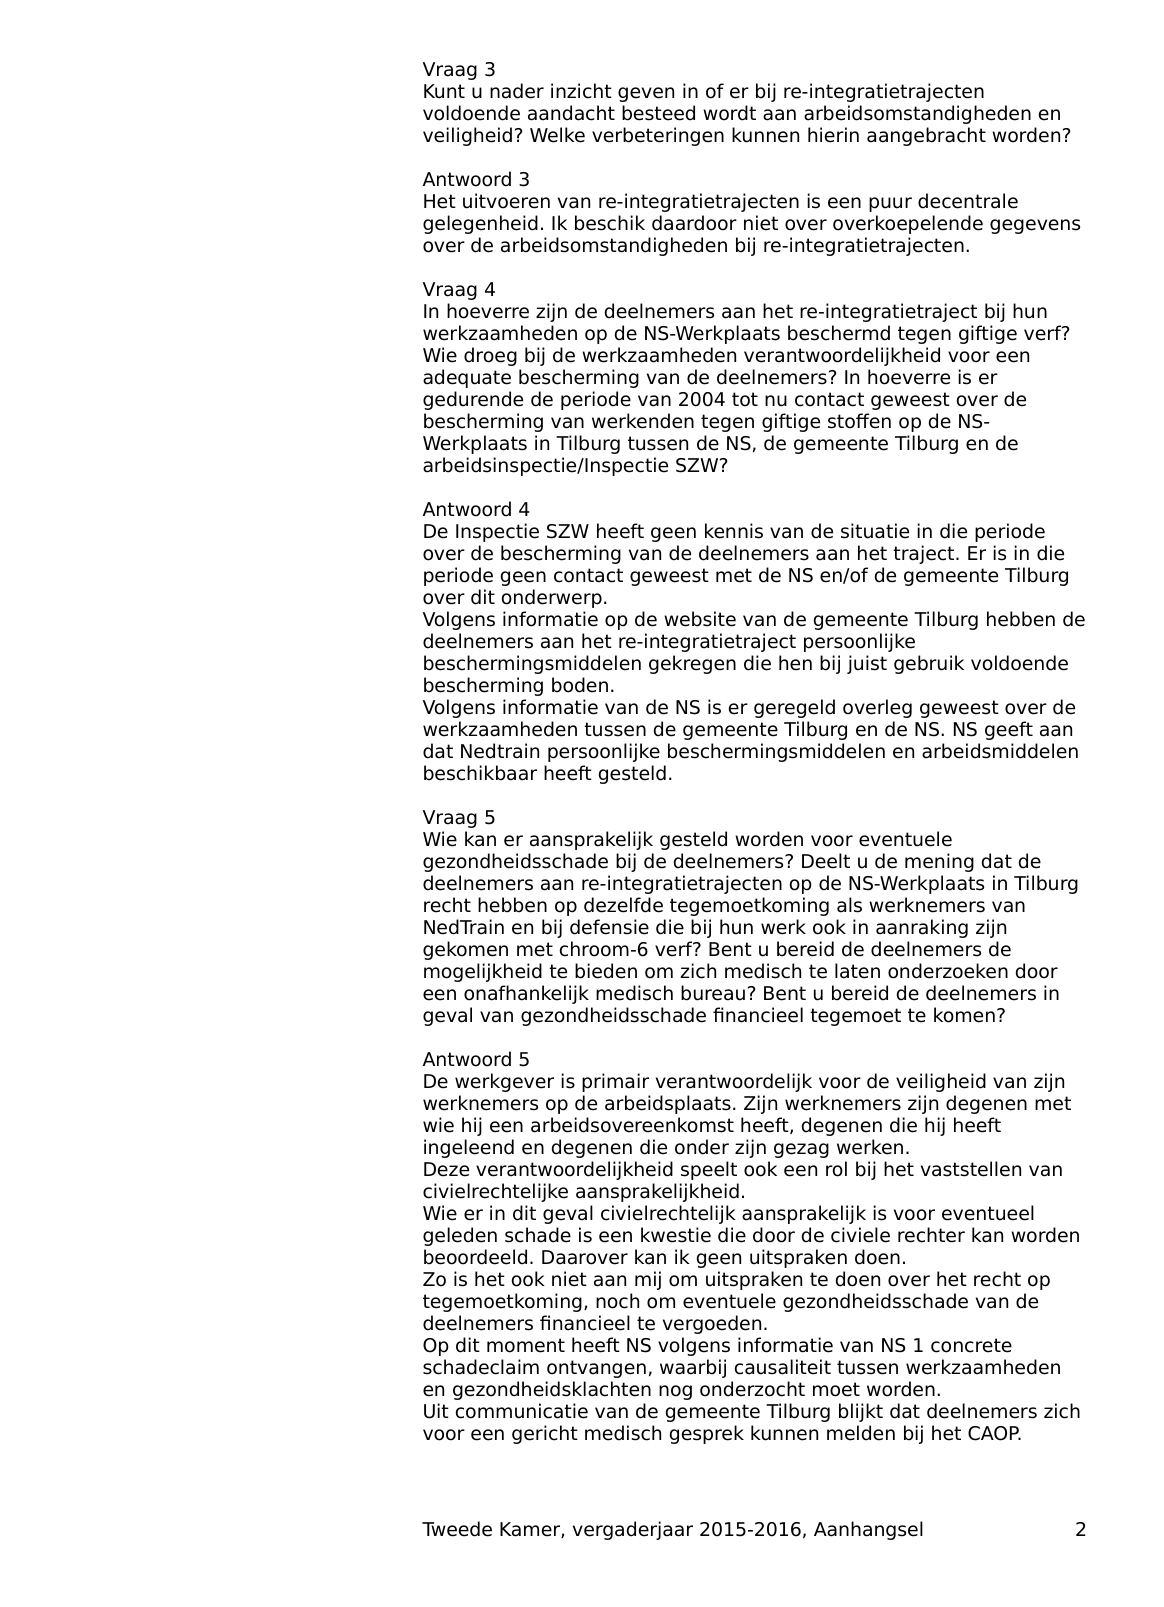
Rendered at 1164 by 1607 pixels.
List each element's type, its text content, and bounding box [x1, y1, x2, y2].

text In hoeverre zijn de deelnemers aan het re-integratietraject bij hun werkzaamheden op de NS-Werkplaats beschermd tegen giftige verf? Wie droeg bij de werkzaamheden verantwoordelijkheid voor een adequate bescherming van de deelnemers? In hoeverre is er gedurende de periode van 2004 tot nu contact geweest over de bescherming van werkenden tegen giftige stoffen op de NS-Werkplaats in Tilburg tussen de NS, de gemeente Tilburg en de arbeidsinspectie/Inspectie SZW? [422, 301, 1087, 477]
text Volgens informatie van de NS is er geregeld overleg geweest over de werkzaamheden tussen de gemeente Tilburg en de NS. NS geeft aan dat Nedtrain persoonlijke beschermingsmiddelen en arbeidsmiddelen beschikbaar heeft gesteld. [422, 697, 1087, 785]
text Volgens informatie op de website van de gemeente Tilburg hebben de deelnemers aan het re-integratietraject persoonlijke beschermingsmiddelen gekregen die hen bij juist gebruik voldoende bescherming boden. [422, 609, 1087, 697]
text Wie kan er aansprakelijk gesteld worden voor eventuele gezondheidsschade bij de deelnemers? Deelt u de mening dat de deelnemers aan re-integratietrajecten op de NS-Werkplaats in Tilburg recht hebben op dezelfde tegemoetkoming als werknemers van NedTrain en bij defensie die bij hun werk ook in aanraking zijn gekomen met chroom-6 verf? Bent u bereid de deelnemers de mogelijkheid te bieden om zich medisch te laten onderzoeken door een onafhankelijk medisch bureau? Bent u bereid de deelnemers in geval van gezondheidsschade financieel tegemoet te komen? [422, 829, 1087, 1027]
text Antwoord 3 [422, 169, 1087, 191]
text Deze verantwoordelijkheid speelt ook een rol bij het vaststellen van civielrechtelijke aansprakelijkheid. [422, 1159, 1087, 1203]
text Vraag 3 [422, 59, 1087, 81]
text Wie er in dit geval civielrechtelijk aansprakelijk is voor eventueel geleden schade is een kwestie die door de civiele rechter kan worden beoordeeld. Daarover kan ik geen uitspraken doen. [422, 1203, 1087, 1269]
text Zo is het ook niet aan mij om uitspraken te doen over het recht op tegemoetkoming, noch om eventuele gezondheidsschade van de deelnemers financieel te vergoeden. [422, 1269, 1087, 1335]
text De Inspectie SZW heeft geen kennis van de situatie in die periode over de bescherming van de deelnemers aan het traject. Er is in die periode geen contact geweest met de NS en/of de gemeente Tilburg over dit onderwerp. [422, 521, 1087, 609]
text Vraag 5 [422, 807, 1087, 829]
text Kunt u nader inzicht geven in of er bij re-integratietrajecten voldoende aandacht besteed wordt aan arbeidsomstandigheden en veiligheid? Welke verbeteringen kunnen hierin aangebracht worden? [422, 81, 1087, 147]
text Het uitvoeren van re-integratietrajecten is een puur decentrale gelegenheid. Ik beschik daardoor niet over overkoepelende gegevens over de arbeidsomstandigheden bij re-integratietrajecten. [422, 191, 1087, 257]
text Vraag 4 [422, 279, 1087, 301]
text Op dit moment heeft NS volgens informatie van NS 1 concrete schadeclaim ontvangen, waarbij causaliteit tussen werkzaamheden en gezondheidsklachten nog onderzocht moet worden. [422, 1335, 1087, 1401]
text De werkgever is primair verantwoordelijk voor de veiligheid van zijn werknemers op de arbeidsplaats. Zijn werknemers zijn degenen met wie hij een arbeidsovereenkomst heeft, degenen die hij heeft ingeleend en degenen die onder zijn gezag werken. [422, 1071, 1087, 1159]
text Antwoord 5 [422, 1049, 1087, 1071]
text Uit communicatie van de gemeente Tilburg blijkt dat deelnemers zich voor een gericht medisch gesprek kunnen melden bij het CAOP. [422, 1401, 1087, 1445]
text Antwoord 4 [422, 499, 1087, 521]
